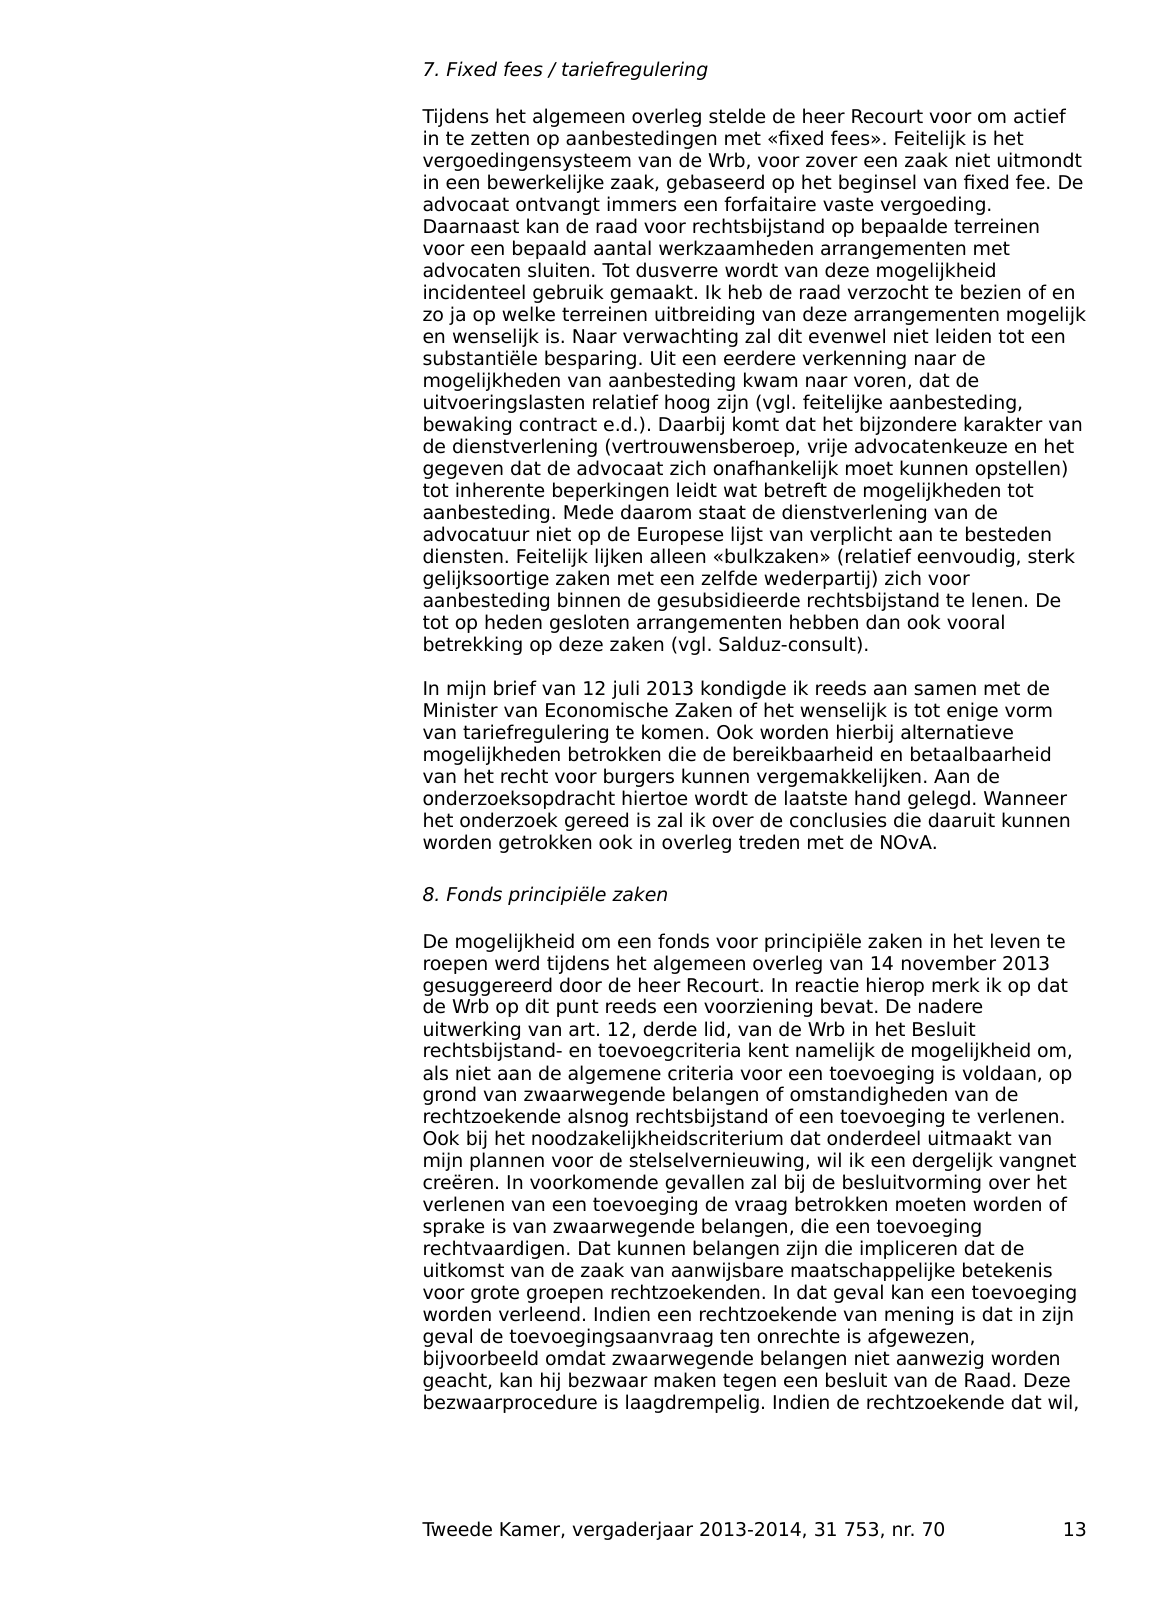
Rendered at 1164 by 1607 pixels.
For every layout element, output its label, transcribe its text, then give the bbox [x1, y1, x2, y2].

subtitle 7. Fixed fees / tariefregulering [422, 59, 1087, 81]
text Daarnaast kan de raad voor rechtsbijstand op bepaalde terreinen voor een bepaald aantal werkzaamheden arrangementen met advocaten sluiten. Tot dusverre wordt van deze mogelijkheid incidenteel gebruik gemaakt. Ik heb de raad verzocht te bezien of en zo ja op welke terreinen uitbreiding van deze arrangementen mogelijk en wenselijk is. Naar verwachting zal dit evenwel niet leiden tot een substantiële besparing. Uit een eerdere verkenning naar de mogelijkheden van aanbesteding kwam naar voren, dat de uitvoeringslasten relatief hoog zijn (vgl. feitelijke aanbesteding, bewaking contract e.d.). Daarbij komt dat het bijzondere karakter van de dienstverlening (vertrouwensberoep, vrije advocatenkeuze en het gegeven dat de advocaat zich onafhankelijk moet kunnen opstellen) tot inherente beperkingen leidt wat betreft de mogelijkheden tot aanbesteding. Mede daarom staat de dienstverlening van de advocatuur niet op de Europese lijst van verplicht aan te besteden diensten. Feitelijk lijken alleen «bulkzaken» (relatief eenvoudig, sterk gelijksoortige zaken met een zelfde wederpartij) zich voor aanbesteding binnen de gesubsidieerde rechtsbijstand te lenen. De tot op heden gesloten arrangementen hebben dan ook vooral betrekking op deze zaken (vgl. Salduz-consult). [422, 216, 1087, 656]
text De mogelijkheid om een fonds voor principiële zaken in het leven te roepen werd tijdens het algemeen overleg van 14 november 2013 gesuggereerd door de heer Recourt. In reactie hierop merk ik op dat de Wrb op dit punt reeds een voorziening bevat. De nadere uitwerking van art. 12, derde lid, van de Wrb in het Besluit rechtsbijstand- en toevoegcriteria kent namelijk de mogelijkheid om, als niet aan de algemene criteria voor een toevoeging is voldaan, op grond van zwaarwegende belangen of omstandigheden van de rechtzoekende alsnog rechtsbijstand of een toevoeging te verlenen. Ook bij het noodzakelijkheidscriterium dat onderdeel uitmaakt van mijn plannen voor de stelselvernieuwing, wil ik een dergelijk vangnet creëren. In voorkomende gevallen zal bij de besluitvorming over het verlenen van een toevoeging de vraag betrokken moeten worden of sprake is van zwaarwegende belangen, die een toevoeging rechtvaardigen. Dat kunnen belangen zijn die impliceren dat de uitkomst van de zaak van aanwijsbare maatschappelijke betekenis voor grote groepen rechtzoekenden. In dat geval kan een toevoeging worden verleend. Indien een rechtzoekende van mening is dat in zijn geval de toevoegingsaanvraag ten onrechte is afgewezen, bijvoorbeeld omdat zwaarwegende belangen niet aanwezig worden geacht, kan hij bezwaar maken tegen een besluit van de Raad. Deze bezwaarprocedure is laagdrempelig. Indien de rechtzoekende dat wil, [422, 931, 1087, 1414]
subtitle 8. Fonds principiële zaken [422, 883, 1087, 906]
text Tijdens het algemeen overleg stelde de heer Recourt voor om actief in te zetten op aanbestedingen met «fixed fees». Feitelijk is het vergoedingensysteem van de Wrb, voor zover een zaak niet uitmondt in een bewerkelijke zaak, gebaseerd op het beginsel van fixed fee. De advocaat ontvangt immers een forfaitaire vaste vergoeding. [422, 106, 1087, 216]
text In mijn brief van 12 juli 2013 kondigde ik reeds aan samen met de Minister van Economische Zaken of het wenselijk is tot enige vorm van tariefregulering te komen. Ook worden hierbij alternatieve mogelijkheden betrokken die de bereikbaarheid en betaalbaarheid van het recht voor burgers kunnen vergemakkelijken. Aan de onderzoeksopdracht hiertoe wordt de laatste hand gelegd. Wanneer het onderzoek gereed is zal ik over de conclusies die daaruit kunnen worden getrokken ook in overleg treden met de NOvA. [422, 678, 1087, 853]
